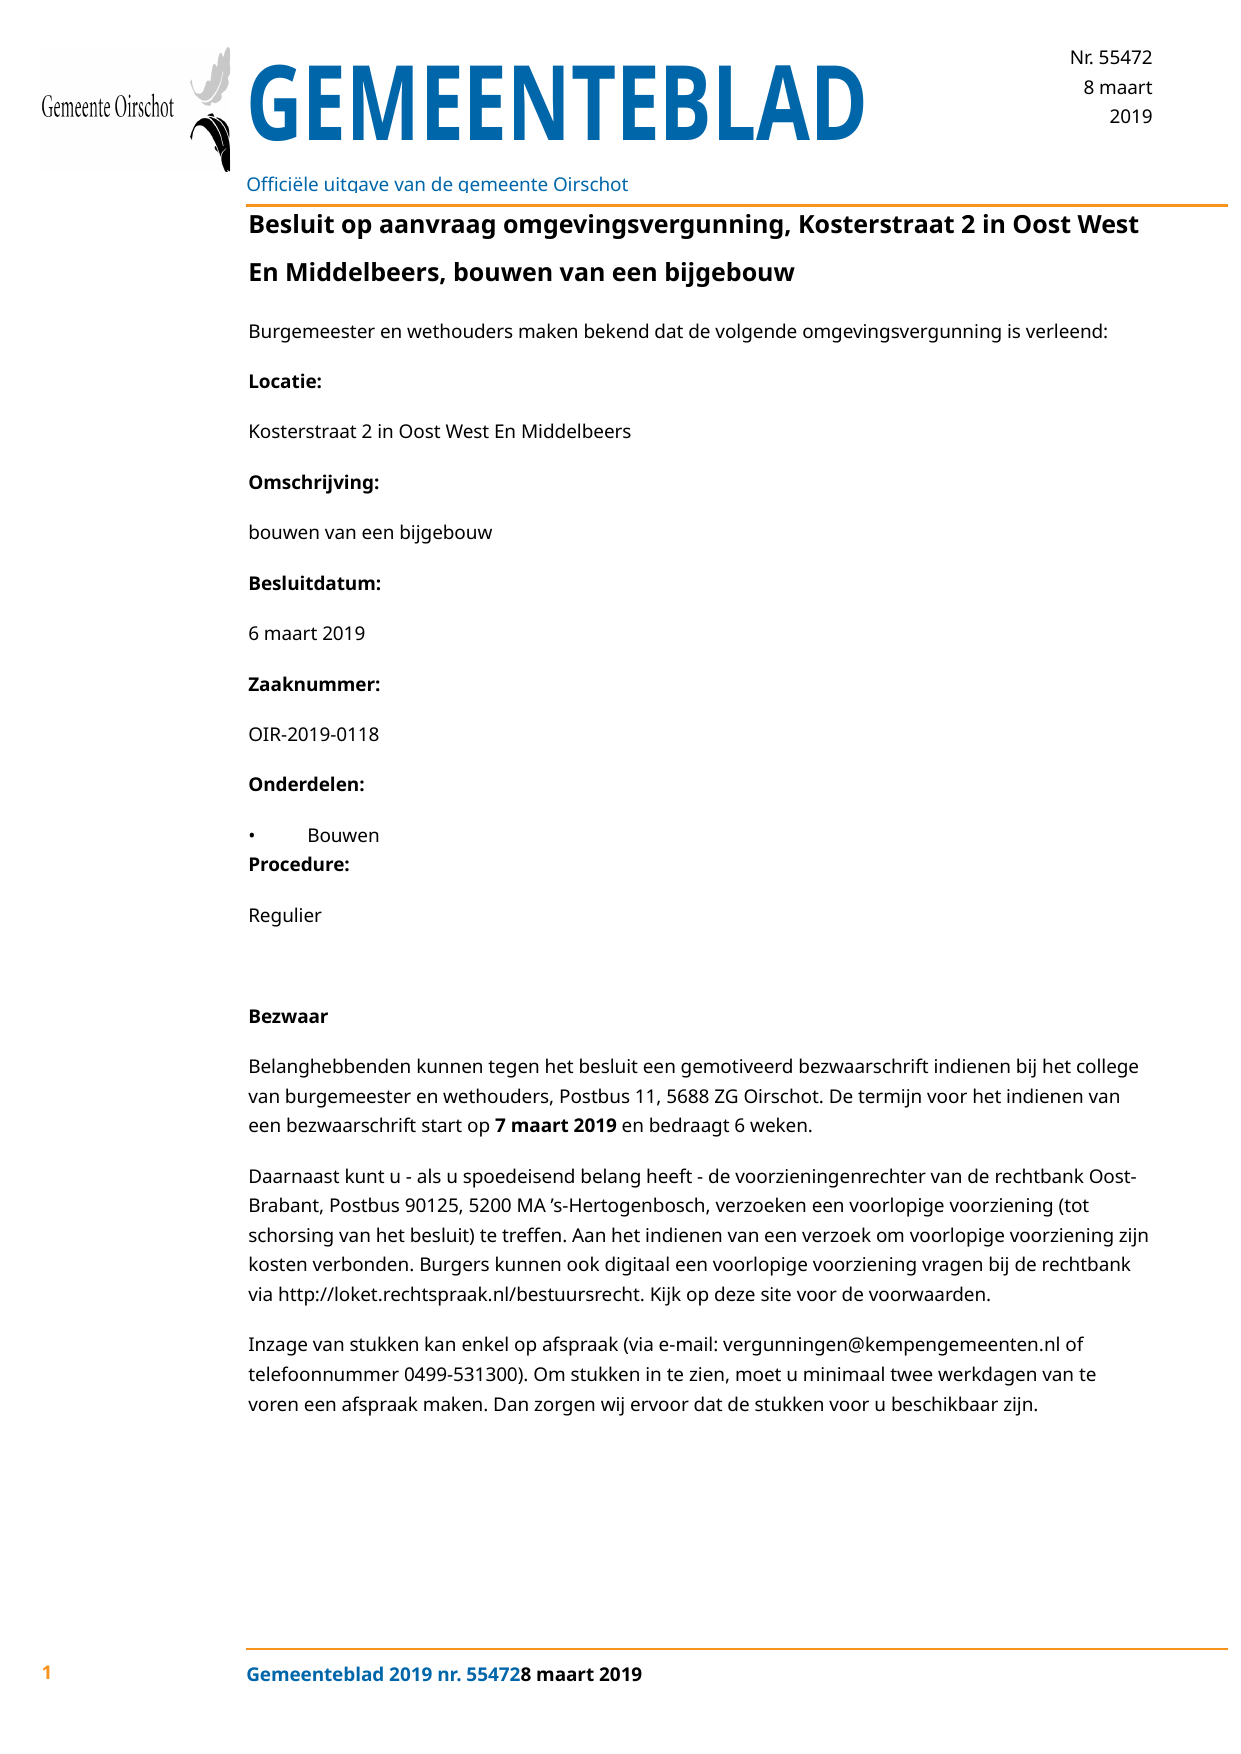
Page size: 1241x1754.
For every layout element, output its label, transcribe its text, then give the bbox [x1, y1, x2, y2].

text Daarnaast kunt u - als u spoedeisend belang heeft - de voorzieningenrechter van de rechtbank Oost-Brabant, Postbus 90125, 5200 MA ’s-Hertogenbosch, verzoeken een voorlopige voorziening (tot schorsing van het besluit) te treffen. Aan het indienen van een verzoek om voorlopige voorziening zijn kosten verbonden. Burgers kunnen ook digitaal een voorlopige voorziening vragen bij de rechtbank via http://loket.rechtspraak.nl/bestuursrecht. Kijk op deze site voor de voorwaarden. [248, 1163, 1152, 1307]
text Locatie: [248, 368, 1152, 394]
text Bezwaar [248, 1003, 1152, 1029]
text Belanghebbenden kunnen tegen het besluit een gemotiveerd bezwaarschrift indienen bij het college van burgemeester en wethouders, Postbus 11, 5688 ZG Oirschot. De termijn voor het indienen van een bezwaarschrift start op 7 maart 2019 en bedraagt 6 weken. [248, 1053, 1152, 1138]
text 6 maart 2019 [248, 620, 1152, 646]
text Omschrijving: [248, 469, 1152, 495]
text OIR-2019-0118 [248, 721, 1152, 747]
text Procedure: [248, 852, 1152, 877]
text bouwen van een bijgebouw [248, 519, 1152, 545]
text Zaaknummer: [248, 671, 1152, 697]
text Onderdelen: [248, 772, 1152, 797]
text Besluitdatum: [248, 570, 1152, 596]
text Burgemeester en wethouders maken bekend dat de volgende omgevingsvergunning is verleend: [248, 318, 1152, 344]
picture [41, 47, 231, 172]
text Kosterstraat 2 in Oost West En Middelbeers [248, 419, 1152, 444]
list Bouwen [248, 822, 1152, 848]
text Regulier [248, 902, 1152, 928]
text Besluit op aanvraag omgevingsvergunning, Kosterstraat 2 in Oost West En Middelbeers, bouwen van een bijgebouw [248, 207, 1152, 288]
text Inzage van stukken kan enkel op afspraak (via e-mail: vergunningen@kempengemeenten.nl of telefoonnummer 0499-531300). Om stukken in te zien, moet u minimaal twee werkdagen van te voren een afspraak maken. Dan zorgen wij ervoor dat de stukken voor u beschikbaar zijn. [248, 1332, 1152, 1417]
